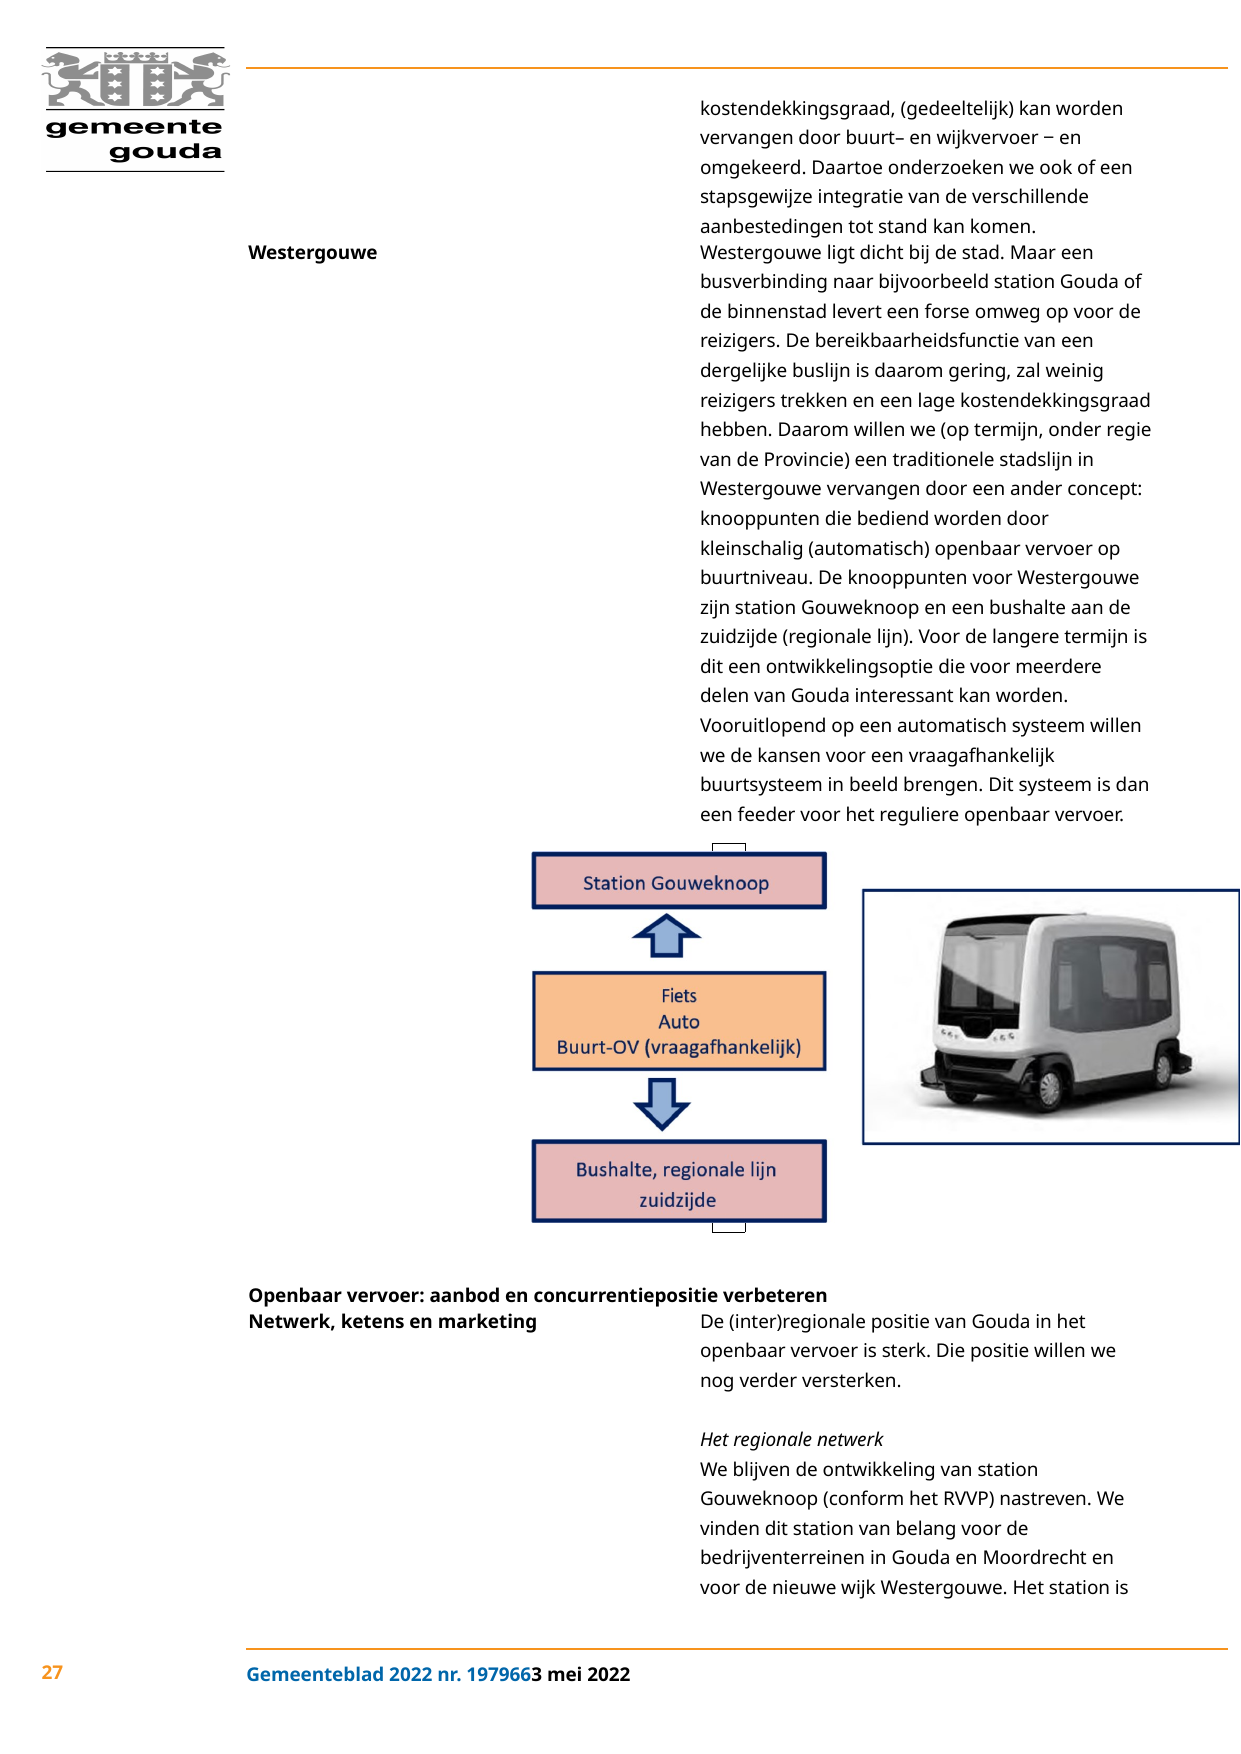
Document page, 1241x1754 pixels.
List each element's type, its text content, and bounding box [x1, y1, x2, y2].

table_header Openbaar vervoer: aanbod en concurrentiepositie verbeteren [248, 1282, 1152, 1308]
table_cell Westergouwe ligt dicht bij de stad. Maar een busverbinding naar bijvoorbeeld station Gouda of de binnenstad levert een forse omweg op voor de reizigers. De bereikbaarheidsfunctie van een dergelijke buslijn is daarom gering, zal weinig reizigers trekken en een lage kostendekkingsgraad hebben. Daarom willen we (op termijn, onder regie van de Provincie) een traditionele stadslijn in Westergouwe vervangen door een ander concept: knooppunten die bediend worden door kleinschalig (automatisch) openbaar vervoer op buurtniveau. De knooppunten voor Westergouwe zijn station Gouweknoop en een bushalte aan de zuidzijde (regionale lijn). Voor de langere termijn is dit een ontwikkelingsoptie die voor meerdere delen van Gouda interessant kan worden. Vooruitlopend op een automatisch systeem willen we de kansen voor een vraagafhankelijk buurtsysteem in beeld brengen. Dit systeem is dan een feeder voor het reguliere openbaar vervoer. [700, 239, 1152, 851]
picture [41, 47, 231, 172]
table_cell Westergouwe [248, 239, 700, 1249]
table_cell [248, 95, 700, 239]
table_cell De (inter)regionale positie van Gouda in het openbaar vervoer is sterk. Die positie willen we nog verder versterken. Het regionale netwerk We blijven de ontwikkeling van station Gouweknoop (conform het RVVP) nastreven. We vinden dit station van belang voor de bedrijventerreinen in Gouda en Moordrecht en voor de nieuwe wijk Westergouwe. Het station is [700, 1308, 1152, 1600]
table_cell kostendekkingsgraad, (gedeeltelijk) kan worden vervangen door buurt– en wijkvervoer ‒ en omgekeerd. Daartoe onderzoeken we ook of een stapsgewijze integratie van de verschillende aanbestedingen tot stand kan komen. [700, 95, 1152, 239]
picture [531, 851, 1240, 1223]
table_cell Netwerk, ketens en marketing [248, 1308, 700, 1600]
